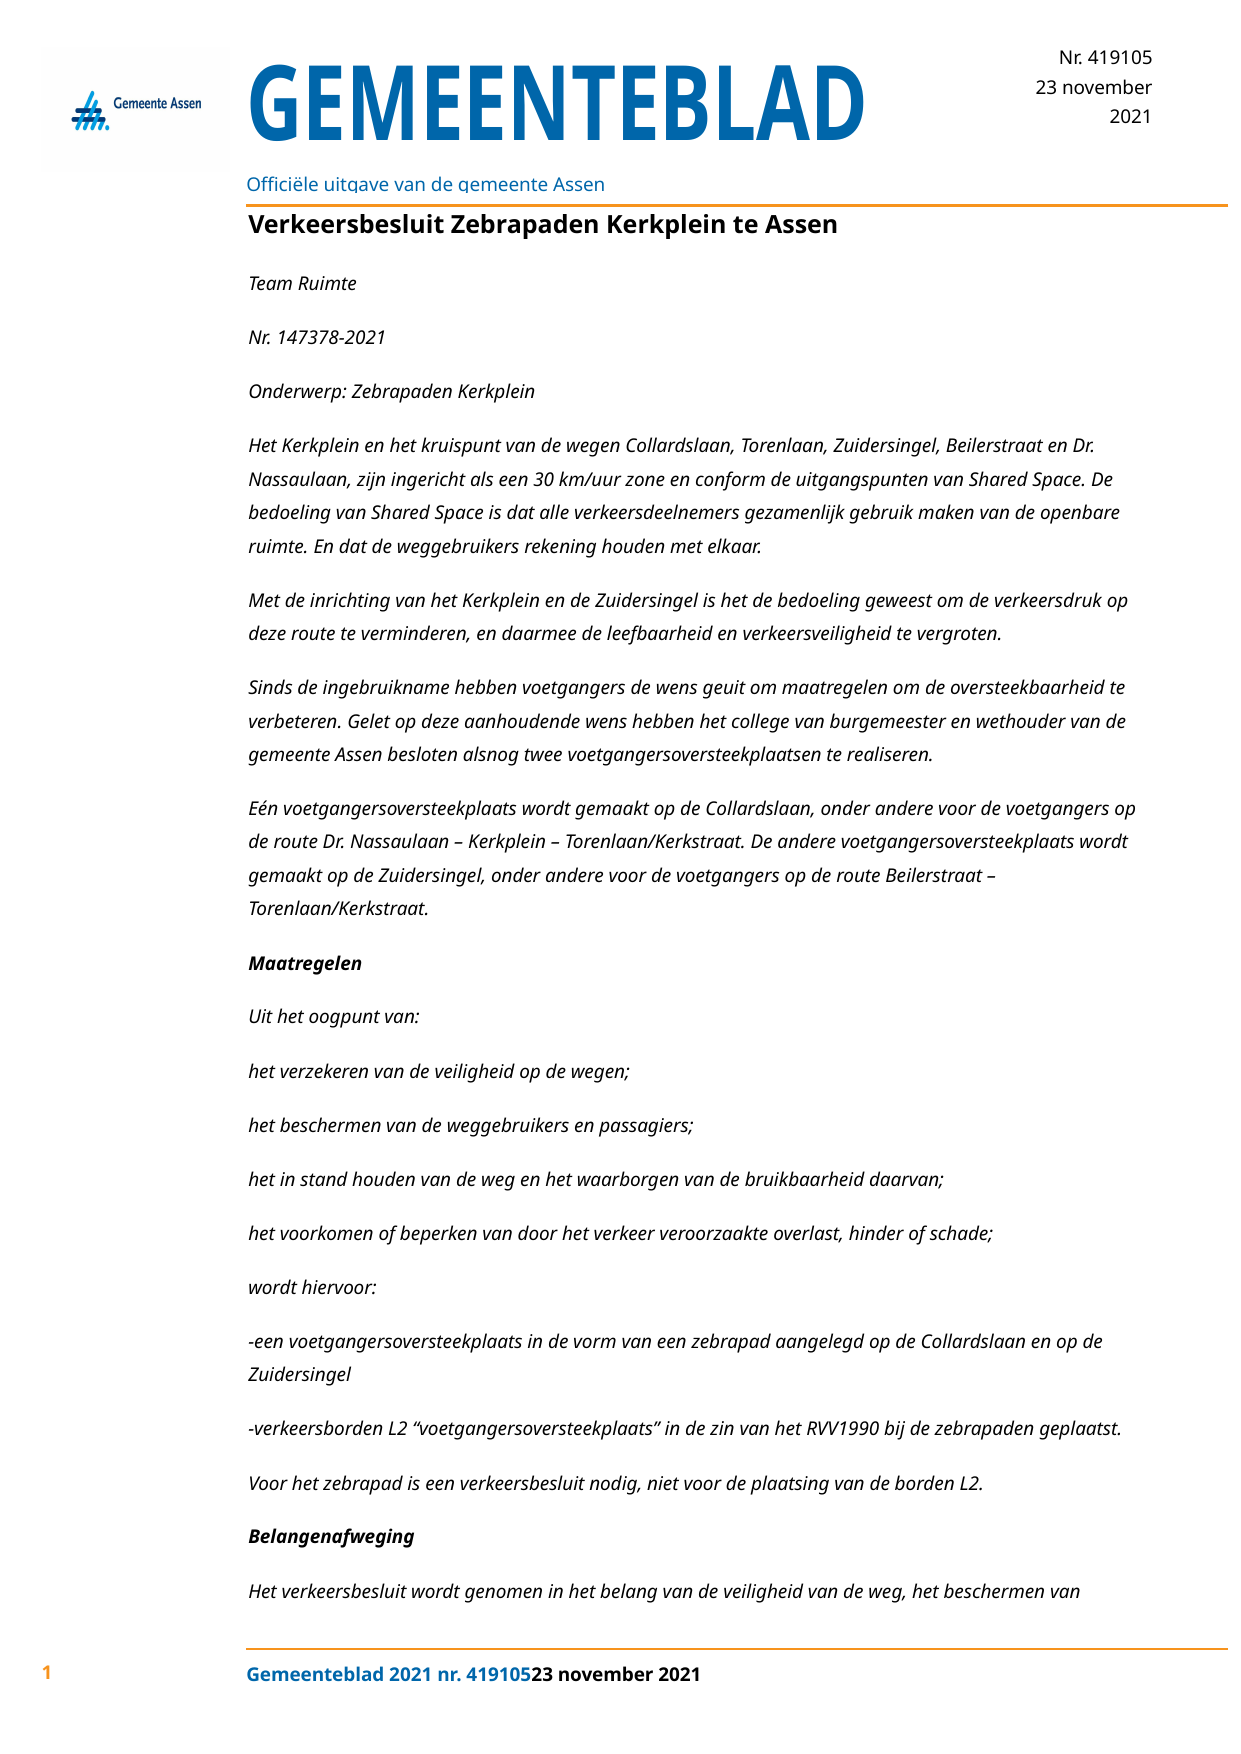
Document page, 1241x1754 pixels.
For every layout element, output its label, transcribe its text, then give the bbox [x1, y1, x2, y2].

text -een voetgangersoversteekplaats in de vorm van een zebrapad aangelegd op de Collardslaan en op de Zuidersingel [248, 1328, 1152, 1387]
text Eén voetgangersoversteekplaats wordt gemaakt op de Collardslaan, onder andere voor de voetgangers op de route Dr. Nassaulaan – Kerkplein – Torenlaan/Kerkstraat. De andere voetgangersoversteekplaats wordt gemaakt op de Zuidersingel, onder andere voor de voetgangers op de route Beilerstraat – Torenlaan/Kerkstraat. [248, 795, 1152, 921]
text Voor het zebrapad is een verkeersbesluit nodig, niet voor de plaatsing van de borden L2. [248, 1470, 1152, 1495]
text Met de inrichting van het Kerkplein en de Zuidersingel is het de bedoeling geweest om de verkeersdruk op deze route te verminderen, en daarmee de leefbaarheid en verkeersveiligheid te vergroten. [248, 587, 1152, 646]
text Het Kerkplein en het kruispunt van de wegen Collardslaan, Torenlaan, Zuidersingel, Beilerstraat en Dr. Nassaulaan, zijn ingericht als een 30 km/uur zone en conform de uitgangspunten van Shared Space. De bedoeling van Shared Space is dat alle verkeersdeelnemers gezamenlijk gebruik maken van de openbare ruimte. En dat de weggebruikers rekening houden met elkaar. [248, 432, 1152, 558]
text Nr. 147378-2021 [248, 324, 1152, 350]
text Belangenafweging [248, 1524, 1152, 1549]
picture [41, 47, 231, 172]
text -verkeersborden L2 “voetgangersoversteekplaats” in de zin van het RVV1990 bij de zebrapaden geplaatst. [248, 1416, 1152, 1441]
text het voorkomen of beperken van door het verkeer veroorzaakte overlast, hinder of schade; [248, 1220, 1152, 1246]
text het beschermen van de weggebruikers en passagiers; [248, 1112, 1152, 1138]
text Het verkeersbesluit wordt genomen in het belang van de veiligheid van de weg, het beschermen van [248, 1578, 1152, 1603]
text Verkeersbesluit Zebrapaden Kerkplein te Assen [248, 207, 1152, 241]
text het in stand houden van de weg en het waarborgen van de bruikbaarheid daarvan; [248, 1166, 1152, 1192]
text Uit het oogpunt van: [248, 1004, 1152, 1029]
text wordt hiervoor: [248, 1274, 1152, 1300]
text het verzekeren van de veiligheid op de wegen; [248, 1058, 1152, 1083]
text Sinds de ingebruikname hebben voetgangers de wens geuit om maatregelen om de oversteekbaarheid te verbeteren. Gelet op deze aanhoudende wens hebben het college van burgemeester en wethouder van de gemeente Assen besloten alsnog twee voetgangersoversteekplaatsen te realiseren. [248, 674, 1152, 767]
text Onderwerp: Zebrapaden Kerkplein [248, 378, 1152, 404]
text Team Ruimte [248, 270, 1152, 296]
text Maatregelen [248, 950, 1152, 975]
